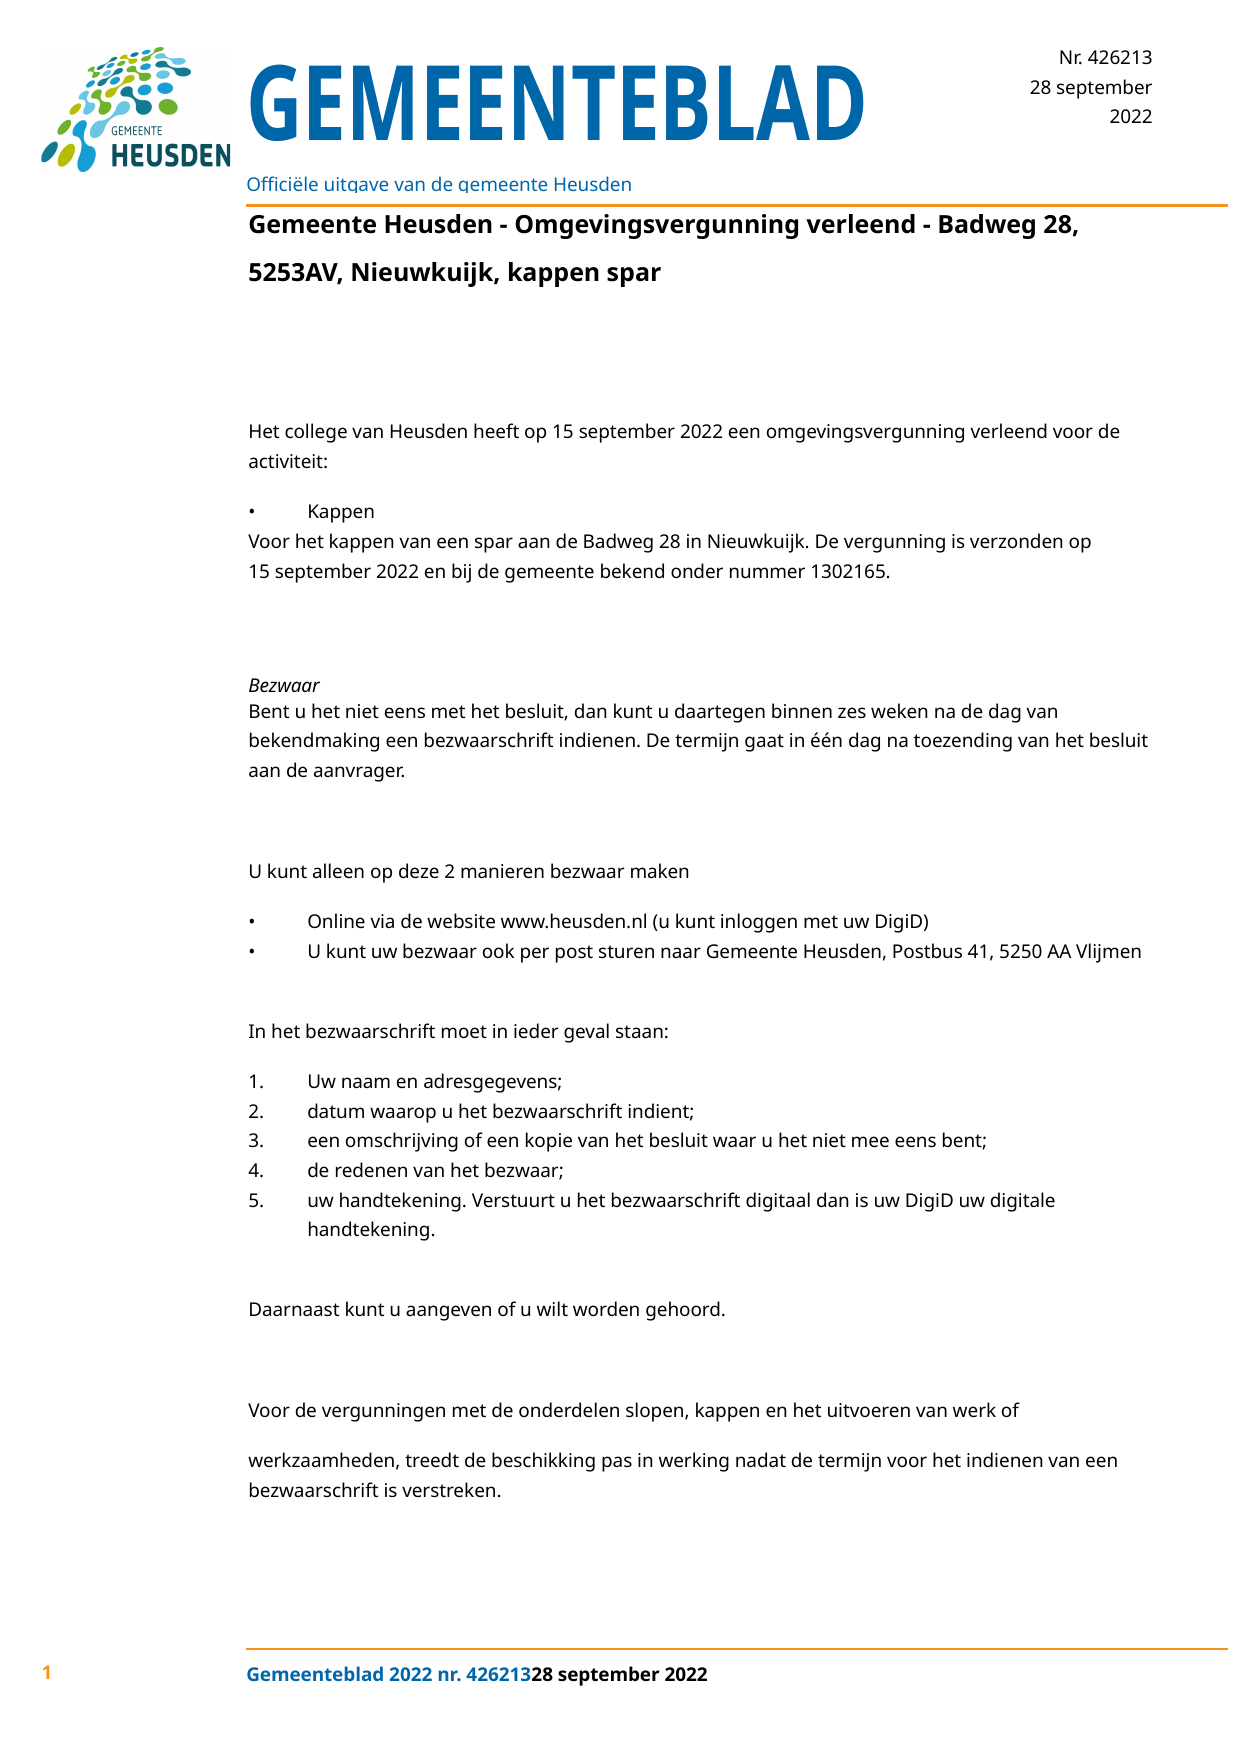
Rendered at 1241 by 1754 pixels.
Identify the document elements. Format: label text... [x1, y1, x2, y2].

text Daarnaast kunt u aangeven of u wilt worden gehoord. [248, 1296, 1152, 1322]
list U kunt uw bezwaar ook per post sturen naar Gemeente Heusden, Postbus 41, 5250 AA Vlijmen [248, 938, 1152, 964]
text Gemeente Heusden - Omgevingsvergunning verleend - Badweg 28, 5253AV, Nieuwkuijk, kappen spar [248, 207, 1152, 288]
list Kappen [248, 499, 1152, 524]
list uw handtekening. Verstuurt u het bezwaarschrift digitaal dan is uw DigiD uw digitale handtekening. [248, 1187, 1152, 1242]
text Voor het kappen van een spar aan de Badweg 28 in Nieuwkuijk. De vergunning is verzonden op 15 september 2022 en bij de gemeente bekend onder nummer 1302165. [248, 528, 1152, 584]
list datum waarop u het bezwaarschrift indient; [248, 1098, 1152, 1124]
text Voor de vergunningen met de onderdelen slopen, kappen en het uitvoeren van werk of [248, 1397, 1152, 1423]
text werkzaamheden, treedt de beschikking pas in werking nadat de termijn voor het indienen van een bezwaarschrift is verstreken. [248, 1448, 1152, 1503]
list de redenen van het bezwaar; [248, 1157, 1152, 1183]
list een omschrijving of een kopie van het besluit waar u het niet mee eens bent; [248, 1128, 1152, 1153]
text Het college van Heusden heeft op 15 september 2022 een omgevingsvergunning verleend voor de activiteit: [248, 419, 1152, 474]
picture [41, 47, 231, 172]
list Uw naam en adresgegevens; [248, 1068, 1152, 1094]
text Bent u het niet eens met het besluit, dan kunt u daartegen binnen zes weken na de dag van bekendmaking een bezwaarschrift indienen. De termijn gaat in één dag na toezending van het besluit aan de aanvrager. [248, 698, 1152, 783]
text U kunt alleen op deze 2 manieren bezwaar maken [248, 858, 1152, 884]
list Online via de website www.heusden.nl (u kunt inloggen met uw DigiD) [248, 908, 1152, 934]
text Bezwaar [248, 672, 1152, 698]
text In het bezwaarschrift moet in ieder geval staan: [248, 1018, 1152, 1044]
